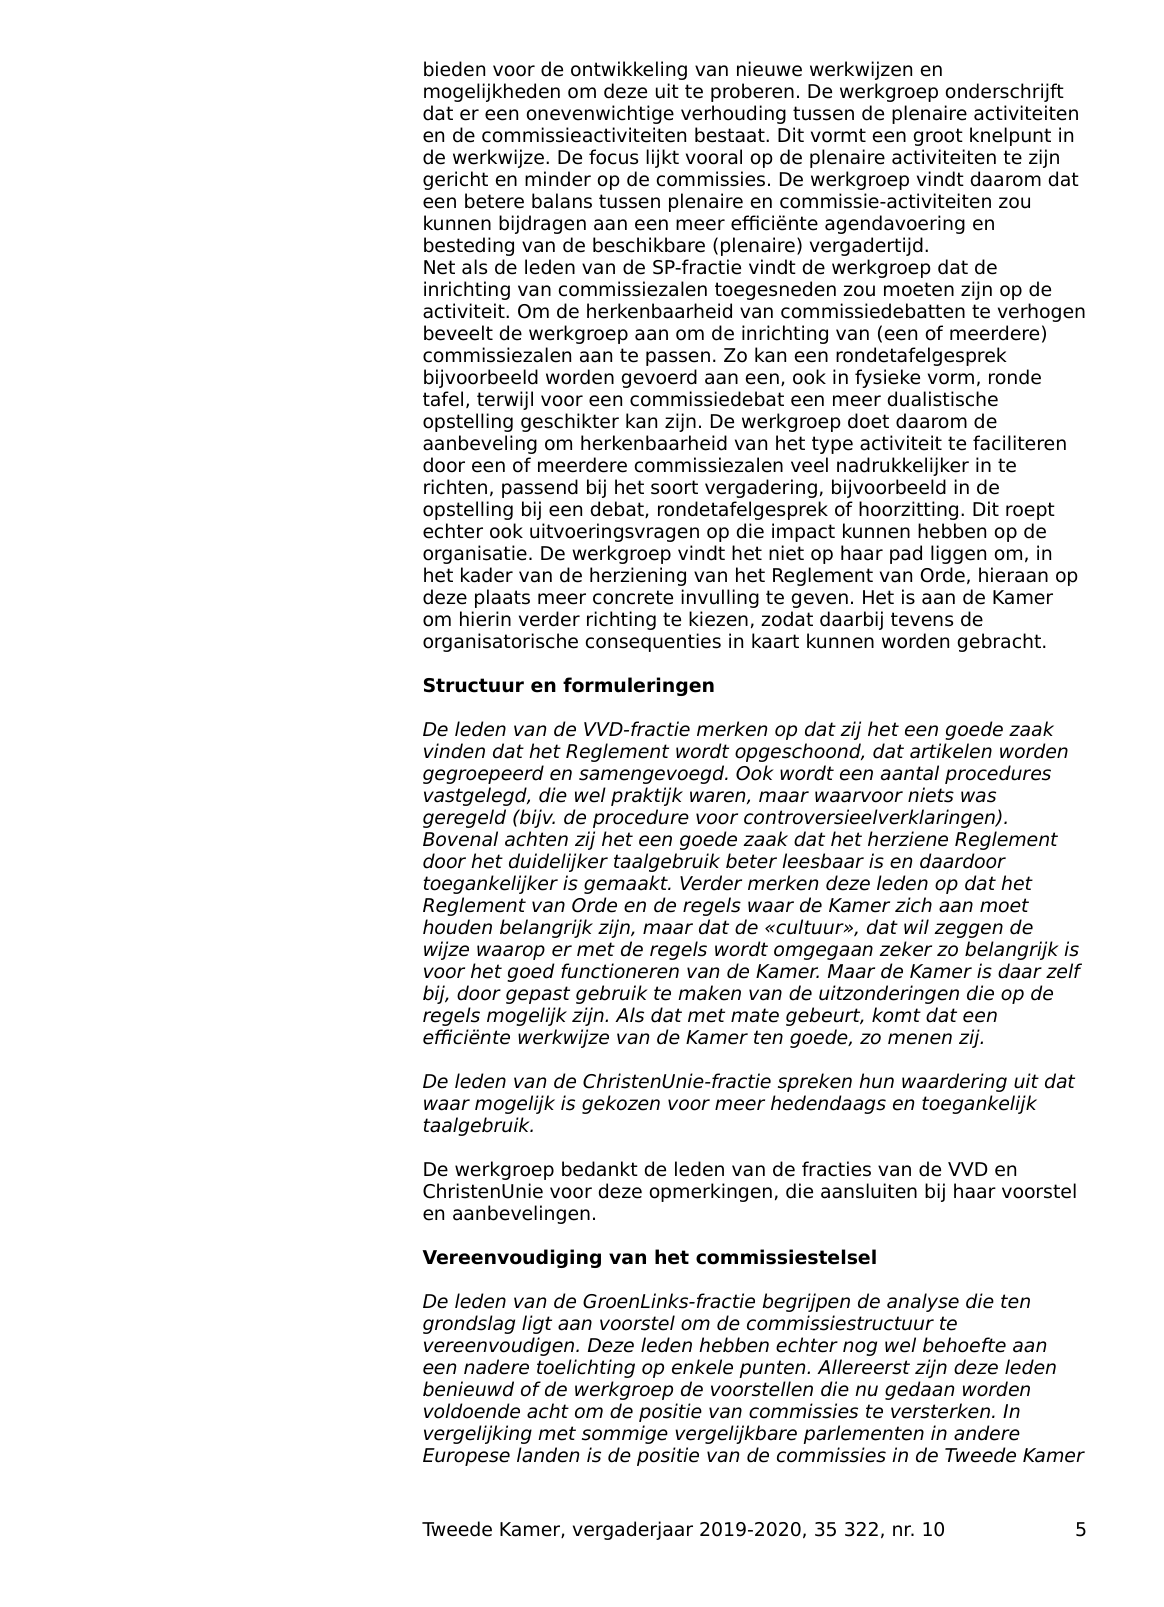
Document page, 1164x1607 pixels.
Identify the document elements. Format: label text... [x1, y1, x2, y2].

text De leden van de ChristenUnie-fractie spreken hun waardering uit dat waar mogelijk is gekozen voor meer hedendaags en toegankelijk taalgebruik. [422, 1071, 1087, 1137]
text De leden van de GroenLinks-fractie begrijpen de analyse die ten grondslag ligt aan voorstel om de commissiestructuur te vereenvoudigen. Deze leden hebben echter nog wel behoefte aan een nadere toelichting op enkele punten. Allereerst zijn deze leden benieuwd of de werkgroep de voorstellen die nu gedaan worden voldoende acht om de positie van commissies te versterken. In vergelijking met sommige vergelijkbare parlementen in andere Europese landen is de positie van de commissies in de Tweede Kamer [422, 1291, 1087, 1467]
text De leden van de VVD-fractie merken op dat zij het een goede zaak vinden dat het Reglement wordt opgeschoond, dat artikelen worden gegroepeerd en samengevoegd. Ook wordt een aantal procedures vastgelegd, die wel praktijk waren, maar waarvoor niets was geregeld (bijv. de procedure voor controversieelverklaringen). Bovenal achten zij het een goede zaak dat het herziene Reglement door het duidelijker taalgebruik beter leesbaar is en daardoor toegankelijker is gemaakt. Verder merken deze leden op dat het Reglement van Orde en de regels waar de Kamer zich aan moet houden belangrijk zijn, maar dat de «cultuur», dat wil zeggen de wijze waarop er met de regels wordt omgegaan zeker zo belangrijk is voor het goed functioneren van de Kamer. Maar de Kamer is daar zelf bij, door gepast gebruik te maken van de uitzonderingen die op de regels mogelijk zijn. Als dat met mate gebeurt, komt dat een efficiënte werkwijze van de Kamer ten goede, zo menen zij. [422, 719, 1087, 1048]
subtitle Vereenvoudiging van het commissiestelsel [422, 1247, 1087, 1269]
text bieden voor de ontwikkeling van nieuwe werkwijzen en mogelijkheden om deze uit te proberen. De werkgroep onderschrijft dat er een onevenwichtige verhouding tussen de plenaire activiteiten en de commissieactiviteiten bestaat. Dit vormt een groot knelpunt in de werkwijze. De focus lijkt vooral op de plenaire activiteiten te zijn gericht en minder op de commissies. De werkgroep vindt daarom dat een betere balans tussen plenaire en commissie-activiteiten zou kunnen bijdragen aan een meer efficiënte agendavoering en besteding van de beschikbare (plenaire) vergadertijd. [422, 59, 1087, 257]
subtitle Structuur en formuleringen [422, 675, 1087, 697]
text Net als de leden van de SP-fractie vindt de werkgroep dat de inrichting van commissiezalen toegesneden zou moeten zijn op de activiteit. Om de herkenbaarheid van commissiedebatten te verhogen beveelt de werkgroep aan om de inrichting van (een of meerdere) commissiezalen aan te passen. Zo kan een rondetafelgesprek bijvoorbeeld worden gevoerd aan een, ook in fysieke vorm, ronde tafel, terwijl voor een commissiedebat een meer dualistische opstelling geschikter kan zijn. De werkgroep doet daarom de aanbeveling om herkenbaarheid van het type activiteit te faciliteren door een of meerdere commissiezalen veel nadrukkelijker in te richten, passend bij het soort vergadering, bijvoorbeeld in de opstelling bij een debat, rondetafelgesprek of hoorzitting. Dit roept echter ook uitvoeringsvragen op die impact kunnen hebben op de organisatie. De werkgroep vindt het niet op haar pad liggen om, in het kader van de herziening van het Reglement van Orde, hieraan op deze plaats meer concrete invulling te geven. Het is aan de Kamer om hierin verder richting te kiezen, zodat daarbij tevens de organisatorische consequenties in kaart kunnen worden gebracht. [422, 257, 1087, 652]
text De werkgroep bedankt de leden van de fracties van de VVD en ChristenUnie voor deze opmerkingen, die aansluiten bij haar voorstel en aanbevelingen. [422, 1159, 1087, 1225]
